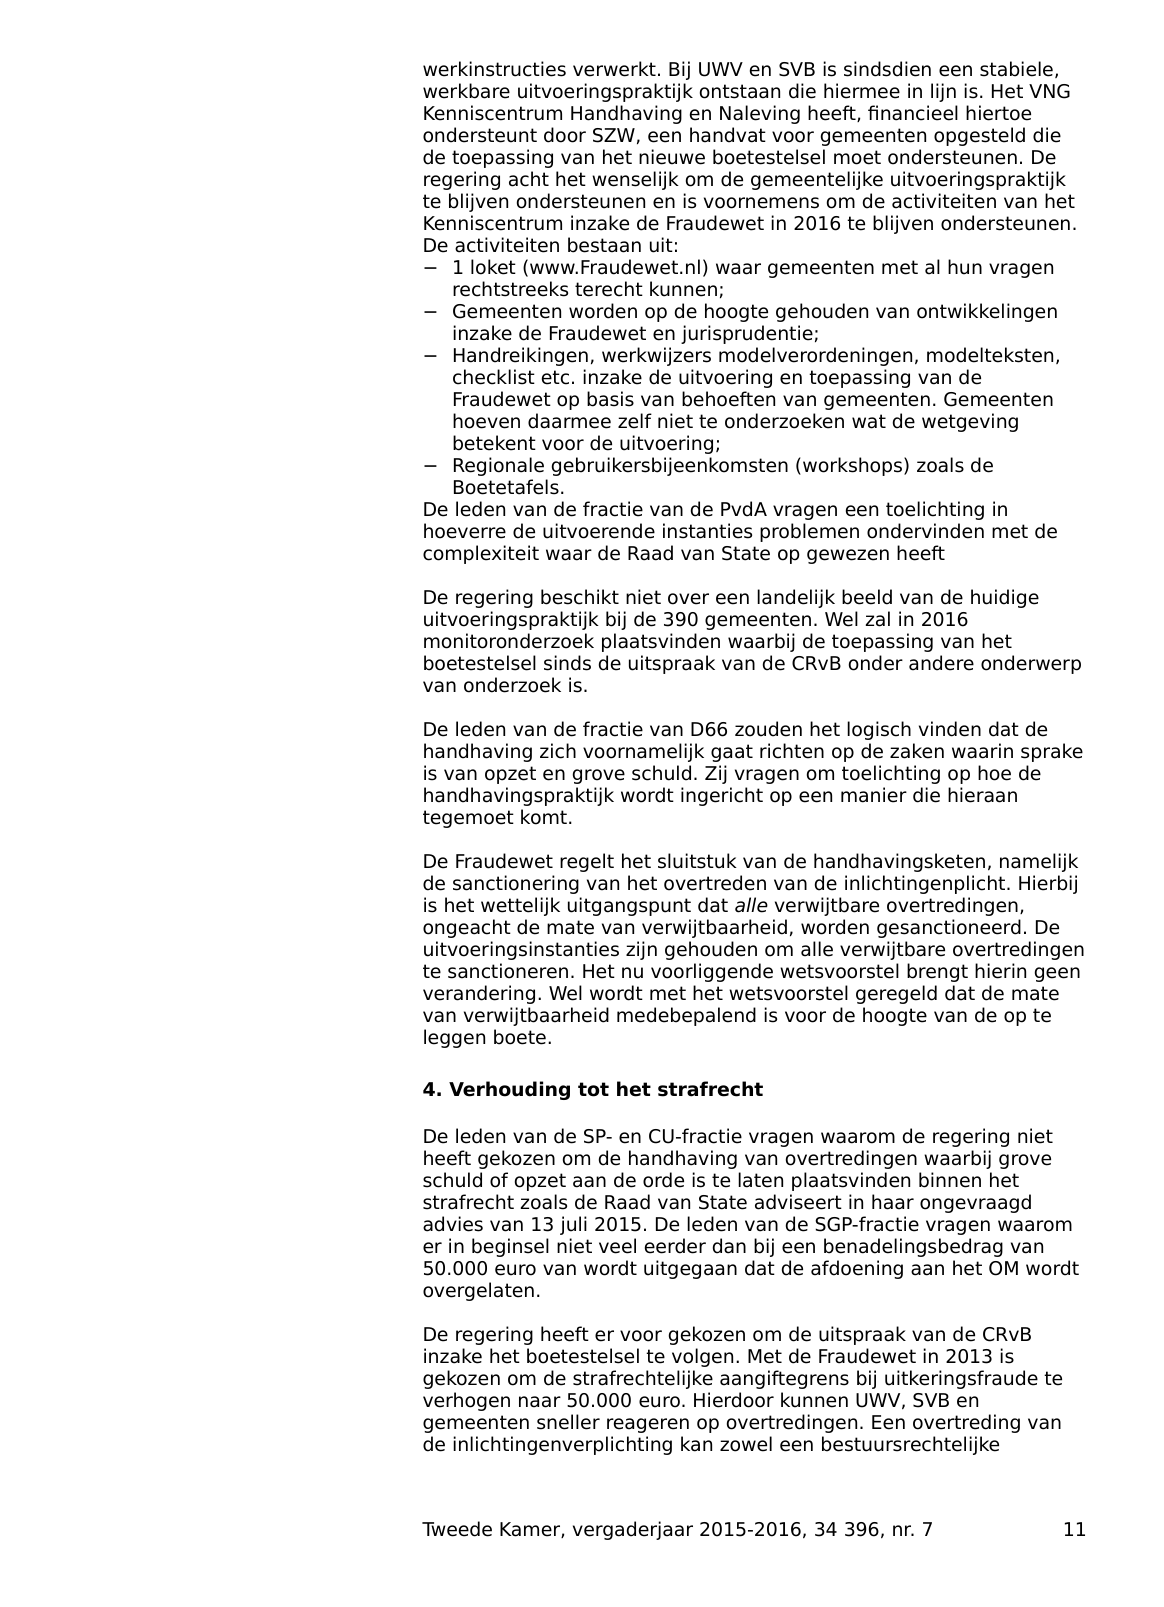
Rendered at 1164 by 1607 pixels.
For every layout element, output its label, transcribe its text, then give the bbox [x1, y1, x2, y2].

text − Handreikingen, werkwijzers modelverordeningen, modelteksten, checklist etc. inzake de uitvoering en toepassing van de Fraudewet op basis van behoeften van gemeenten. Gemeenten hoeven daarmee zelf niet te onderzoeken wat de wetgeving betekent voor de uitvoering; [422, 345, 1087, 455]
text − Regionale gebruikersbijeenkomsten (workshops) zoals de Boetetafels. [422, 455, 1087, 499]
text − 1 loket (www.Fraudewet.nl) waar gemeenten met al hun vragen rechtstreeks terecht kunnen; [422, 257, 1087, 301]
text werkinstructies verwerkt. Bij UWV en SVB is sindsdien een stabiele, werkbare uitvoeringspraktijk ontstaan die hiermee in lijn is. Het VNG Kenniscentrum Handhaving en Naleving heeft, financieel hiertoe ondersteunt door SZW, een handvat voor gemeenten opgesteld die de toepassing van het nieuwe boetestelsel moet ondersteunen. De regering acht het wenselijk om de gemeentelijke uitvoeringspraktijk te blijven ondersteunen en is voornemens om de activiteiten van het Kenniscentrum inzake de Fraudewet in 2016 te blijven ondersteunen. De activiteiten bestaan uit: [422, 59, 1087, 257]
text De leden van de fractie van de PvdA vragen een toelichting in hoeverre de uitvoerende instanties problemen ondervinden met de complexiteit waar de Raad van State op gewezen heeft [422, 499, 1087, 564]
text De leden van de SP- en CU-fractie vragen waarom de regering niet heeft gekozen om de handhaving van overtredingen waarbij grove schuld of opzet aan de orde is te laten plaatsvinden binnen het strafrecht zoals de Raad van State adviseert in haar ongevraagd advies van 13 juli 2015. De leden van de SGP-fractie vragen waarom er in beginsel niet veel eerder dan bij een benadelingsbedrag van 50.000 euro van wordt uitgegaan dat de afdoening aan het OM wordt overgelaten. [422, 1126, 1087, 1302]
text De regering heeft er voor gekozen om de uitspraak van de CRvB inzake het boetestelsel te volgen. Met de Fraudewet in 2013 is gekozen om de strafrechtelijke aangiftegrens bij uitkeringsfraude te verhogen naar 50.000 euro. Hierdoor kunnen UWV, SVB en gemeenten sneller reageren op overtredingen. Een overtreding van de inlichtingenverplichting kan zowel een bestuursrechtelijke [422, 1324, 1087, 1456]
text − Gemeenten worden op de hoogte gehouden van ontwikkelingen inzake de Fraudewet en jurisprudentie; [422, 301, 1087, 345]
text De regering beschikt niet over een landelijk beeld van de huidige uitvoeringspraktijk bij de 390 gemeenten. Wel zal in 2016 monitoronderzoek plaatsvinden waarbij de toepassing van het boetestelsel sinds de uitspraak van de CRvB onder andere onderwerp van onderzoek is. [422, 587, 1087, 697]
text De Fraudewet regelt het sluitstuk van de handhavingsketen, namelijk de sanctionering van het overtreden van de inlichtingenplicht. Hierbij is het wettelijk uitgangspunt dat alle verwijtbare overtredingen, ongeacht de mate van verwijtbaarheid, worden gesanctioneerd. De uitvoeringsinstanties zijn gehouden om alle verwijtbare overtredingen te sanctioneren. Het nu voorliggende wetsvoorstel brengt hierin geen verandering. Wel wordt met het wetsvoorstel geregeld dat de mate van verwijtbaarheid medebepalend is voor de hoogte van de op te leggen boete. [422, 851, 1087, 1049]
text De leden van de fractie van D66 zouden het logisch vinden dat de handhaving zich voornamelijk gaat richten op de zaken waarin sprake is van opzet en grove schuld. Zij vragen om toelichting op hoe de handhavingspraktijk wordt ingericht op een manier die hieraan tegemoet komt. [422, 719, 1087, 829]
subtitle 4. Verhouding tot het strafrecht [422, 1079, 1087, 1101]
